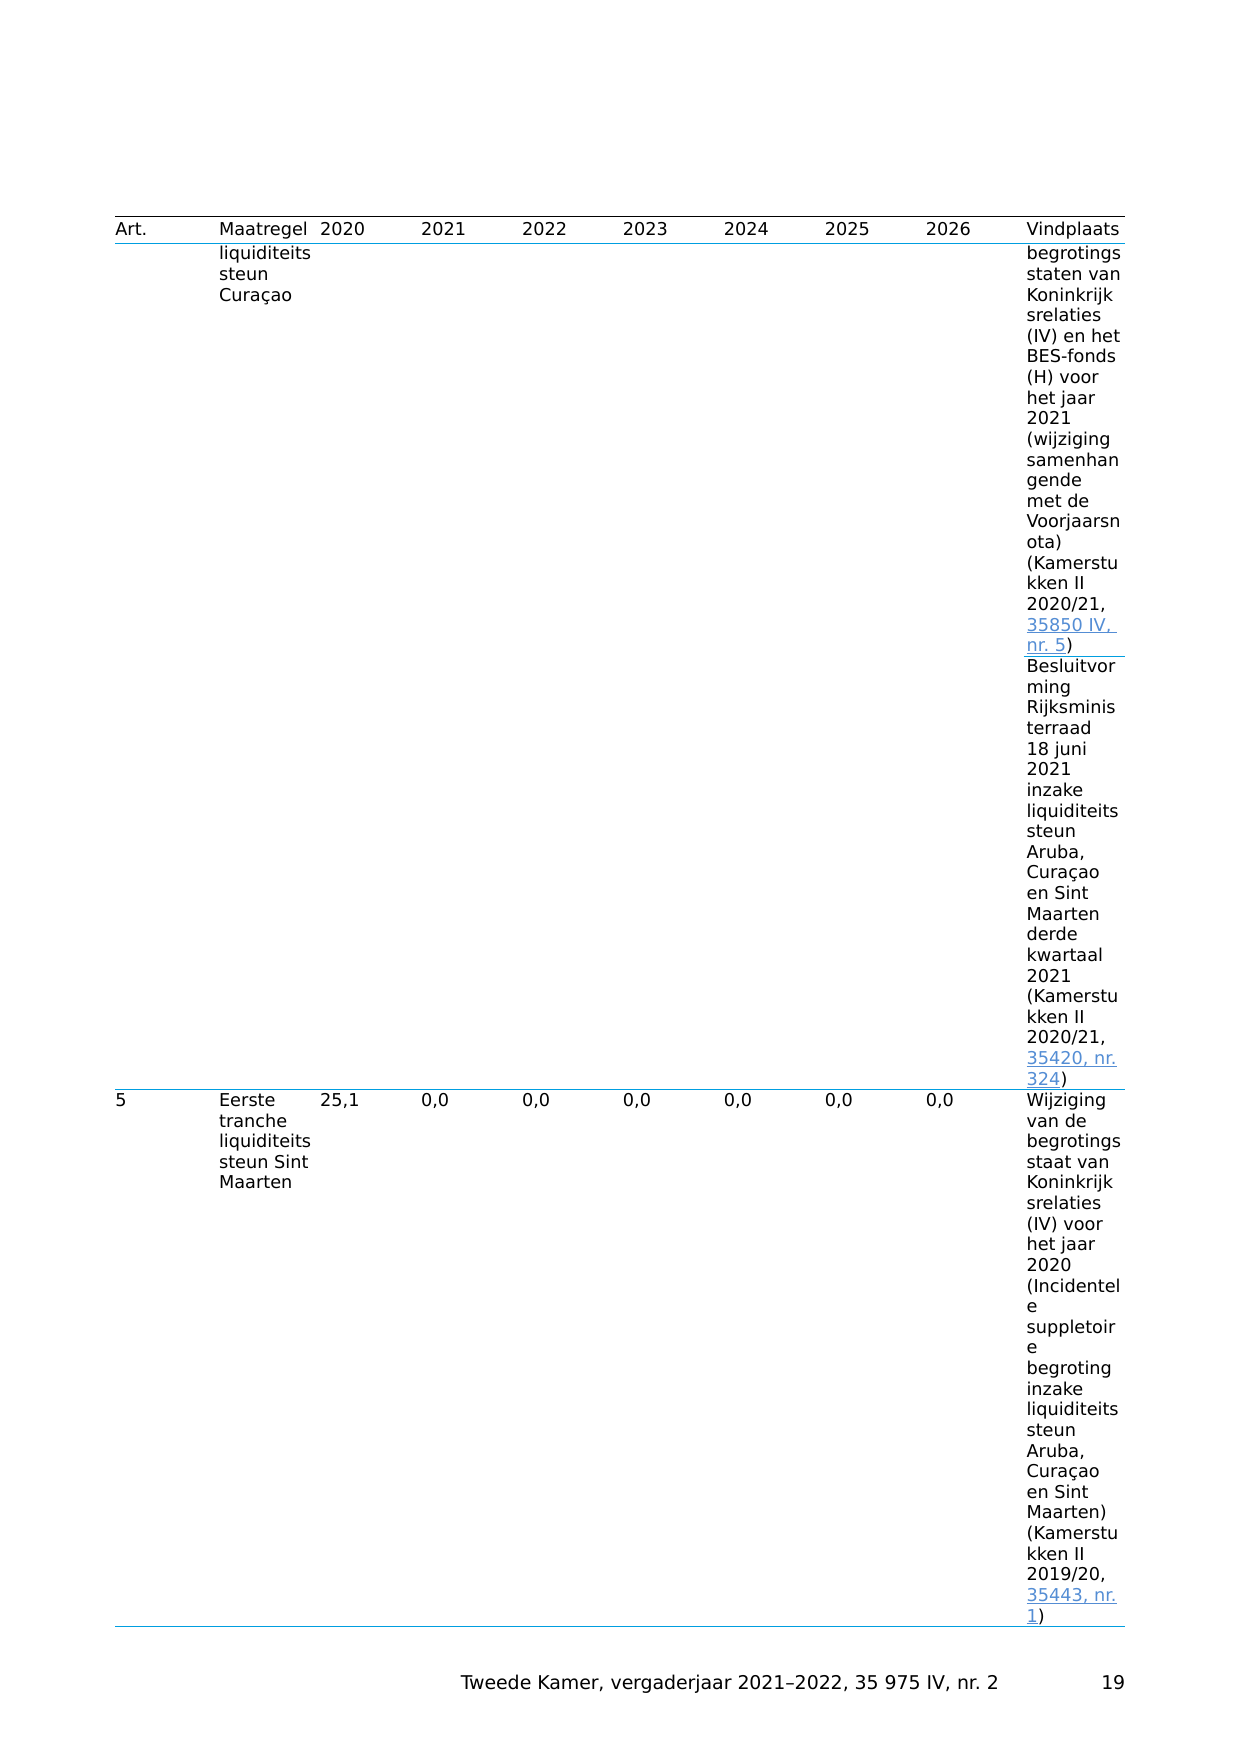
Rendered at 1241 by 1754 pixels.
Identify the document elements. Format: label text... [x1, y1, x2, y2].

table_cell Art. [115, 217, 216, 243]
table_cell 2021 [418, 217, 519, 243]
table_cell Eerste tranche liquiditeitssteun Sint Maarten [216, 1090, 317, 1626]
table_cell 2024 [721, 217, 822, 243]
table_cell 2022 [519, 217, 620, 243]
table_cell [923, 244, 1023, 1089]
table_cell Besluitvorming Rijksministerraad 18 juni 2021 inzake liquiditeitssteun Aruba, Curaçao en Sint Maarten derde kwartaal 2021 (Kamerstukken II 2020/21, 35420, nr. 324) [1024, 657, 1125, 1089]
table_cell [418, 244, 519, 1089]
table_cell [822, 244, 923, 1089]
table_cell [620, 244, 721, 1089]
table_cell 25,1 [317, 1090, 418, 1626]
table_cell 0,0 [721, 1090, 822, 1626]
table_header Tabel 2 Extracomptabele tabel coronamaatregelen Koninkrijksrelaties (IV) (bedragen x € 1 mln.) [115, 191, 1125, 216]
table_cell 2023 [620, 217, 721, 243]
table_cell Wijziging van de begrotingsstaat van Koninkrijksrelaties (IV) voor het jaar 2020 (Incidentele suppletoire begroting inzake liquiditeitssteun Aruba, Curaçao en Sint Maarten) (Kamerstukken II 2019/20, 35443, nr. 1) [1024, 1090, 1125, 1626]
table_cell [721, 244, 822, 1089]
table_cell liquiditeitssteun Curaçao [216, 244, 317, 1089]
table_cell 5 [115, 1090, 216, 1626]
table_cell 0,0 [822, 1090, 923, 1626]
table_cell 0,0 [620, 1090, 721, 1626]
table_cell 2025 [822, 217, 923, 243]
table_cell 0,0 [418, 1090, 519, 1626]
table_cell [317, 244, 418, 1089]
table_cell 2020 [317, 217, 418, 243]
table_cell [115, 244, 216, 1089]
table_cell begrotingsstaten van Koninkrijksrelaties (IV) en het BES-fonds (H) voor het jaar 2021 (wijziging samenhangende met de Voorjaarsnota) (Kamerstukken II 2020/21, 35850 IV, nr. 5) [1024, 244, 1125, 656]
table_cell 0,0 [923, 1090, 1023, 1626]
table_cell [519, 244, 620, 1089]
table_cell Maatregel [216, 217, 317, 243]
table_cell Vindplaats [1024, 217, 1125, 243]
table_cell 2026 [923, 217, 1023, 243]
table_cell 0,0 [519, 1090, 620, 1626]
